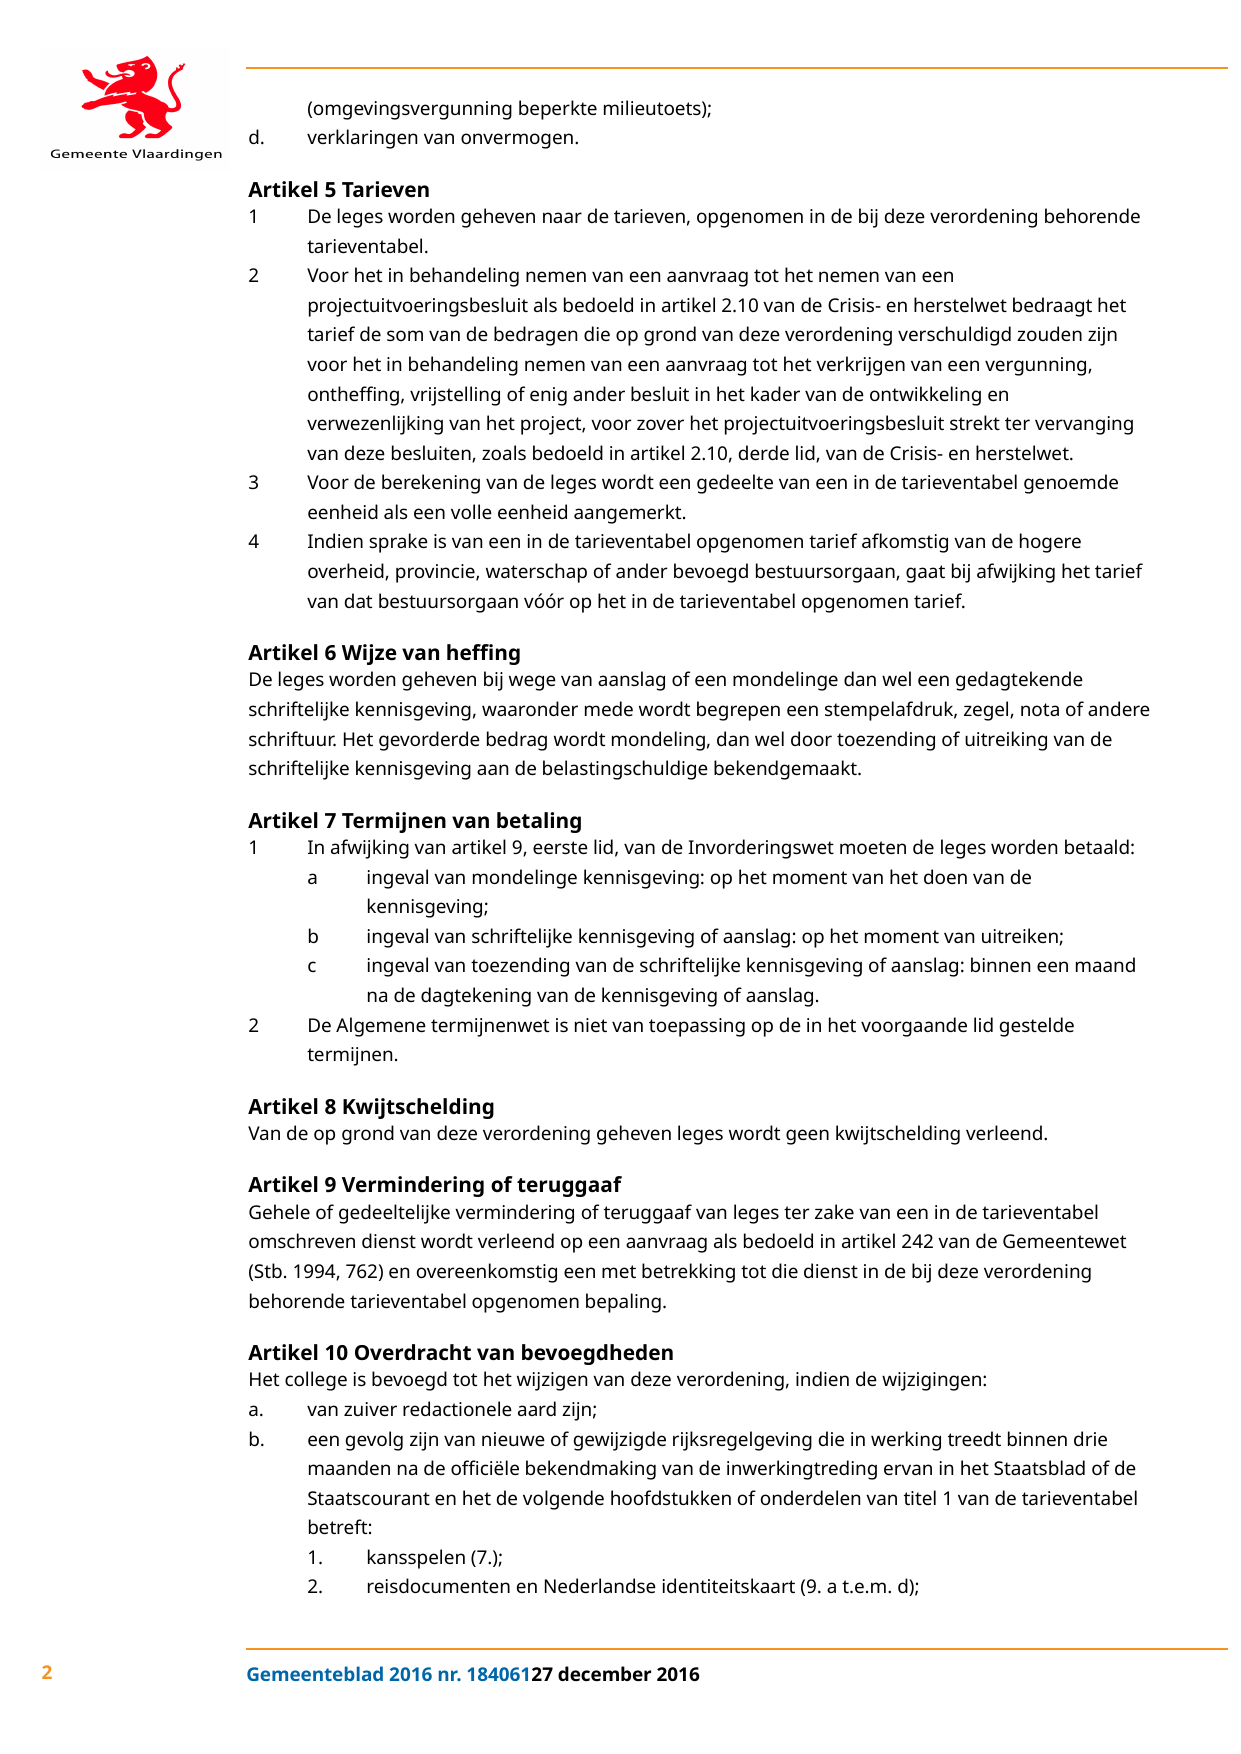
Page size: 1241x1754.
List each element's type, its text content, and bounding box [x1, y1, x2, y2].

text Artikel 9 Vermindering of teruggaaf [248, 1171, 1152, 1199]
list kansspelen (7.); [307, 1544, 1152, 1570]
text Artikel 5 Tarieven [248, 175, 1152, 203]
list In afwijking van artikel 9, eerste lid, van de Invorderingswet moeten de leges worden betaald: [248, 834, 1152, 860]
text Artikel 10 Overdracht van bevoegdheden [248, 1338, 1152, 1367]
list reisdocumenten en Nederlandse identiteitskaart (9. a t.e.m. d); [307, 1574, 1152, 1599]
list ingeval van schriftelijke kennisgeving of aanslag: op het moment van uitreiken; [307, 923, 1152, 949]
list ingeval van toezending van de schriftelijke kennisgeving of aanslag: binnen een maand na de dagtekening van de kennisgeving of aanslag. [307, 953, 1152, 1008]
list verklaringen van onvermogen. [248, 124, 1152, 150]
list van zuiver redactionele aard zijn; [248, 1396, 1152, 1422]
list Voor de berekening van de leges wordt een gedeelte van een in de tarieventabel genoemde eenheid als een volle eenheid aangemerkt. [248, 469, 1152, 525]
list Voor het in behandeling nemen van een aanvraag tot het nemen van een projectuitvoeringsbesluit als bedoeld in artikel 2.10 van de Crisis- en herstelwet bedraagt het tarief de som van de bedragen die op grond van deze verordening verschuldigd zouden zijn voor het in behandeling nemen van een aanvraag tot het verkrijgen van een vergunning, ontheffing, vrijstelling of enig ander besluit in het kader van de ontwikkeling en verwezenlijking van het project, voor zover het projectuitvoeringsbesluit strekt ter vervanging van deze besluiten, zoals bedoeld in artikel 2.10, derde lid, van de Crisis- en herstelwet. [248, 262, 1152, 466]
list De Algemene termijnenwet is niet van toepassing op de in het voorgaande lid gestelde termijnen. [248, 1012, 1152, 1067]
text Artikel 7 Termijnen van betaling [248, 806, 1152, 834]
text De leges worden geheven bij wege van aanslag of een mondelinge dan wel een gedagtekende schriftelijke kennisgeving, waaronder mede wordt begrepen een stempelafdruk, zegel, nota of andere schriftuur. Het gevorderde bedrag wordt mondeling, dan wel door toezending of uitreiking van de schriftelijke kennisgeving aan de belastingschuldige bekendgemaakt. [248, 667, 1152, 781]
list Indien sprake is van een in de tarieventabel opgenomen tarief afkomstig van de hogere overheid, provincie, waterschap of ander bevoegd bestuursorgaan, gaat bij afwijking het tarief van dat bestuursorgaan vóór op het in de tarieventabel opgenomen tarief. [248, 529, 1152, 613]
text Het college is bevoegd tot het wijzigen van deze verordening, indien de wijzigingen: [248, 1367, 1152, 1392]
list (omgevingsvergunning beperkte milieutoets); [248, 95, 1152, 121]
list De leges worden geheven naar de tarieven, opgenomen in de bij deze verordening behorende tarieventabel. [248, 203, 1152, 258]
text Artikel 8 Kwijtschelding [248, 1092, 1152, 1120]
text Artikel 6 Wijze van heffing [248, 638, 1152, 667]
text Van de op grond van deze verordening geheven leges wordt geen kwijtschelding verleend. [248, 1120, 1152, 1146]
picture [41, 47, 231, 172]
text Gehele of gedeeltelijke vermindering of teruggaaf van leges ter zake van een in de tarieventabel omschreven dienst wordt verleend op een aanvraag als bedoeld in artikel 242 van de Gemeentewet (Stb. 1994, 762) en overeenkomstig een met betrekking tot die dienst in de bij deze verordening behorende tarieventabel opgenomen bepaling. [248, 1199, 1152, 1313]
list een gevolg zijn van nieuwe of gewijzigde rijksregelgeving die in werking treedt binnen drie maanden na de officiële bekendmaking van de inwerkingtreding ervan in het Staatsblad of de Staatscourant en het de volgende hoofdstukken of onderdelen van titel 1 van de tarieventabel betreft: [248, 1426, 1152, 1540]
list ingeval van mondelinge kennisgeving: op het moment van het doen van de kennisgeving; [307, 864, 1152, 919]
